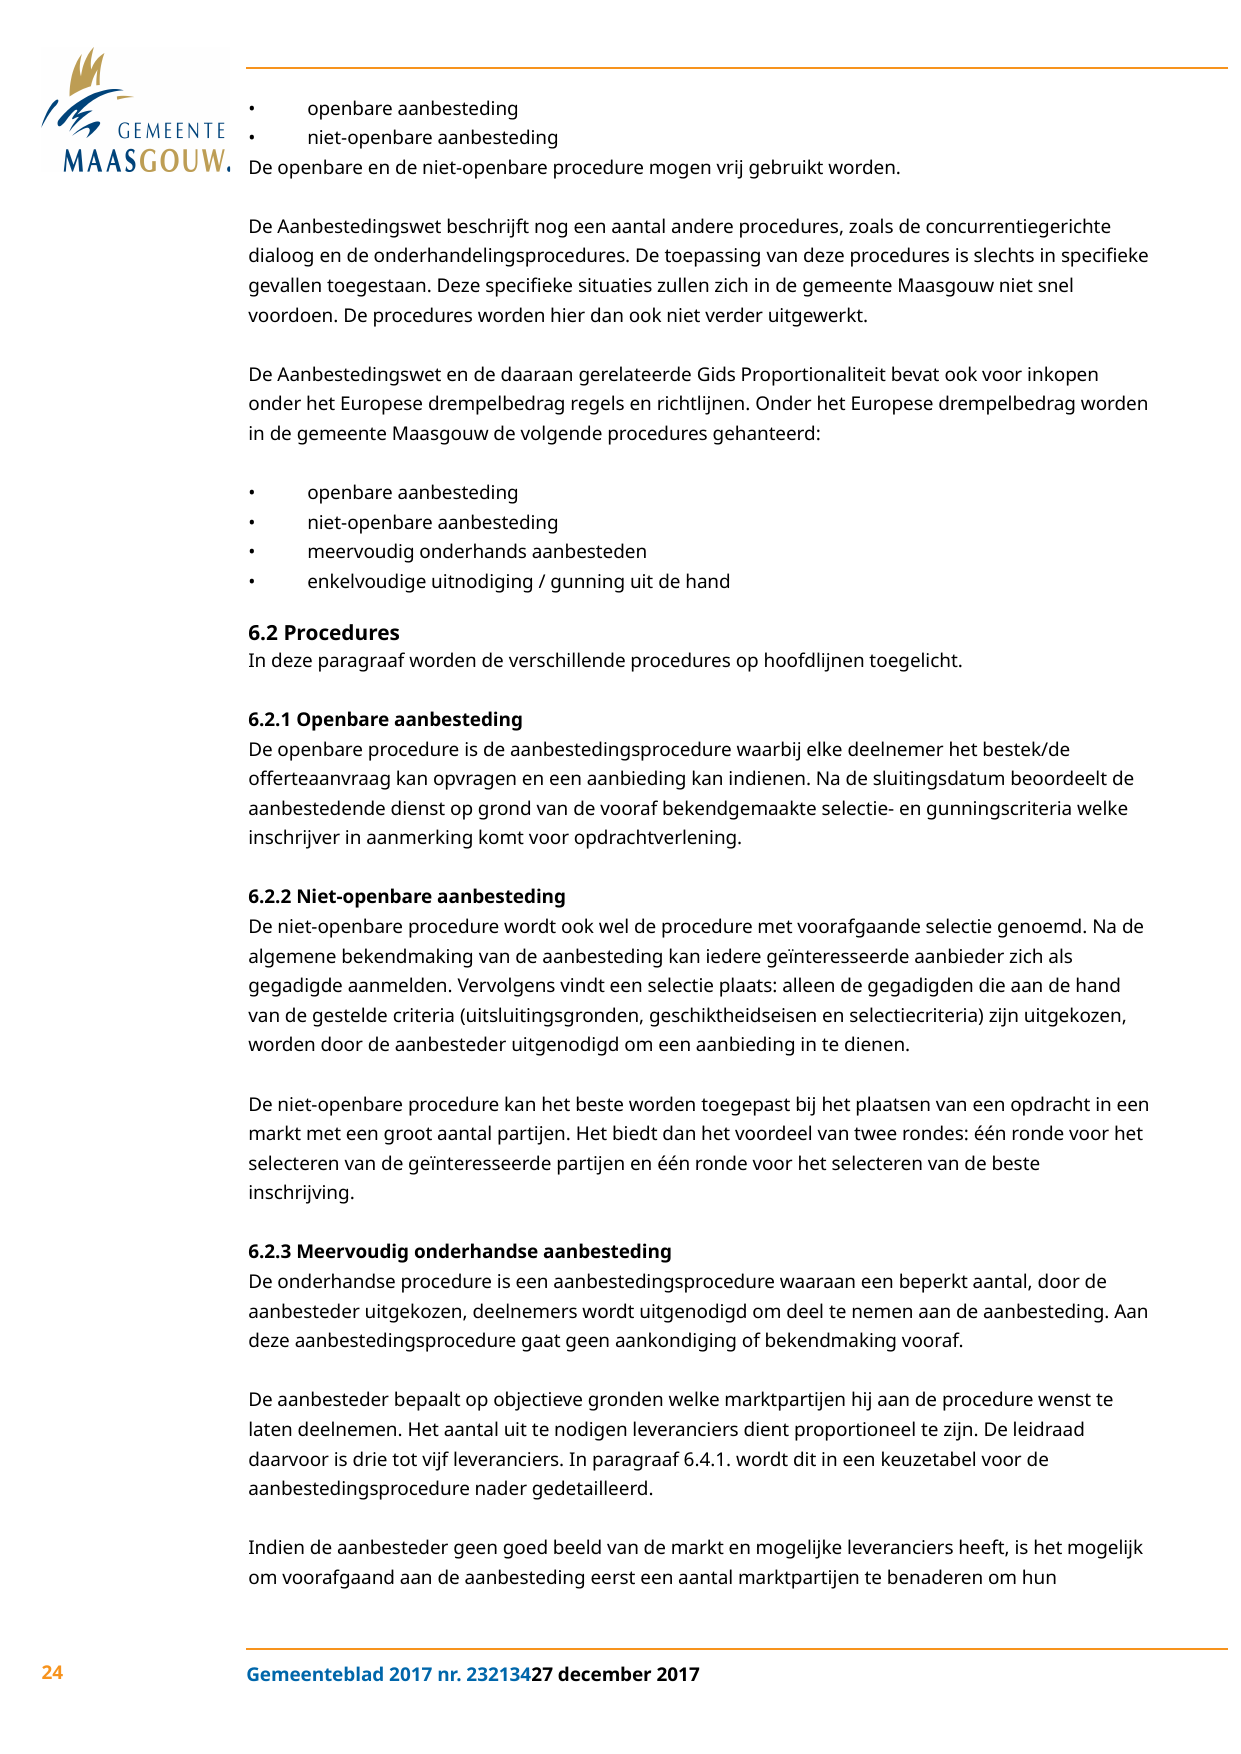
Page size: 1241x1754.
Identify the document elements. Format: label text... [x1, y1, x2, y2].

text De Aanbestedingswet en de daaraan gerelateerde Gids Proportionaliteit bevat ook voor inkopen onder het Europese drempelbedrag regels en richtlijnen. Onder het Europese drempelbedrag worden in de gemeente Maasgouw de volgende procedures gehanteerd: [248, 361, 1152, 446]
text De openbare en de niet-openbare procedure mogen vrij gebruikt worden. [248, 154, 1152, 180]
text Indien de aanbesteder geen goed beeld van de markt en mogelijke leveranciers heeft, is het mogelijk om voorafgaand aan de aanbesteding eerst een aantal marktpartijen te benaderen om hun [248, 1534, 1152, 1590]
text In deze paragraaf worden de verschillende procedures op hoofdlijnen toegelicht. [248, 647, 1152, 673]
text De niet-openbare procedure kan het beste worden toegepast bij het plaatsen van een opdracht in een markt met een groot aantal partijen. Het biedt dan het voordeel van twee rondes: één ronde voor het selecteren van de geïnteresseerde partijen en één ronde voor het selecteren van de beste inschrijving. [248, 1091, 1152, 1205]
list openbare aanbesteding [248, 479, 1152, 505]
text De openbare procedure is de aanbestedingsprocedure waarbij elke deelnemer het bestek/de offerteaanvraag kan opvragen en een aanbieding kan indienen. Na de sluitingsdatum beoordeelt de aanbestedende dienst op grond van de vooraf bekendgemaakte selectie- en gunningscriteria welke inschrijver in aanmerking komt voor opdrachtverlening. [248, 736, 1152, 850]
text 6.2 Procedures [248, 618, 1152, 647]
list enkelvoudige uitnodiging / gunning uit de hand [248, 568, 1152, 594]
picture [41, 47, 231, 172]
text 6.2.2 Niet-openbare aanbesteding [248, 884, 1152, 909]
text De onderhandse procedure is een aanbestedingsprocedure waaraan een beperkt aantal, door de aanbesteder uitgekozen, deelnemers wordt uitgenodigd om deel te nemen aan de aanbesteding. Aan deze aanbestedingsprocedure gaat geen aankondiging of bekendmaking vooraf. [248, 1268, 1152, 1353]
text De aanbesteder bepaalt op objectieve gronden welke marktpartijen hij aan de procedure wenst te laten deelnemen. Het aantal uit te nodigen leveranciers dient proportioneel te zijn. De leidraad daarvoor is drie tot vijf leveranciers. In paragraaf 6.4.1. wordt dit in een keuzetabel voor de aanbestedingsprocedure nader gedetailleerd. [248, 1387, 1152, 1501]
list niet-openbare aanbesteding [248, 124, 1152, 150]
text 6.2.1 Openbare aanbesteding [248, 706, 1152, 732]
list meervoudig onderhands aanbesteden [248, 538, 1152, 564]
text 6.2.3 Meervoudig onderhandse aanbesteding [248, 1239, 1152, 1264]
list openbare aanbesteding [248, 95, 1152, 121]
list niet-openbare aanbesteding [248, 509, 1152, 535]
text De niet-openbare procedure wordt ook wel de procedure met voorafgaande selectie genoemd. Na de algemene bekendmaking van de aanbesteding kan iedere geïnteresseerde aanbieder zich als gegadigde aanmelden. Vervolgens vindt een selectie plaats: alleen de gegadigden die aan de hand van de gestelde criteria (uitsluitingsgronden, geschiktheidseisen en selectiecriteria) zijn uitgekozen, worden door de aanbesteder uitgenodigd om een aanbieding in te dienen. [248, 913, 1152, 1057]
text De Aanbestedingswet beschrijft nog een aantal andere procedures, zoals de concurrentiegerichte dialoog en de onderhandelingsprocedures. De toepassing van deze procedures is slechts in specifieke gevallen toegestaan. Deze specifieke situaties zullen zich in de gemeente Maasgouw niet snel voordoen. De procedures worden hier dan ook niet verder uitgewerkt. [248, 213, 1152, 328]
